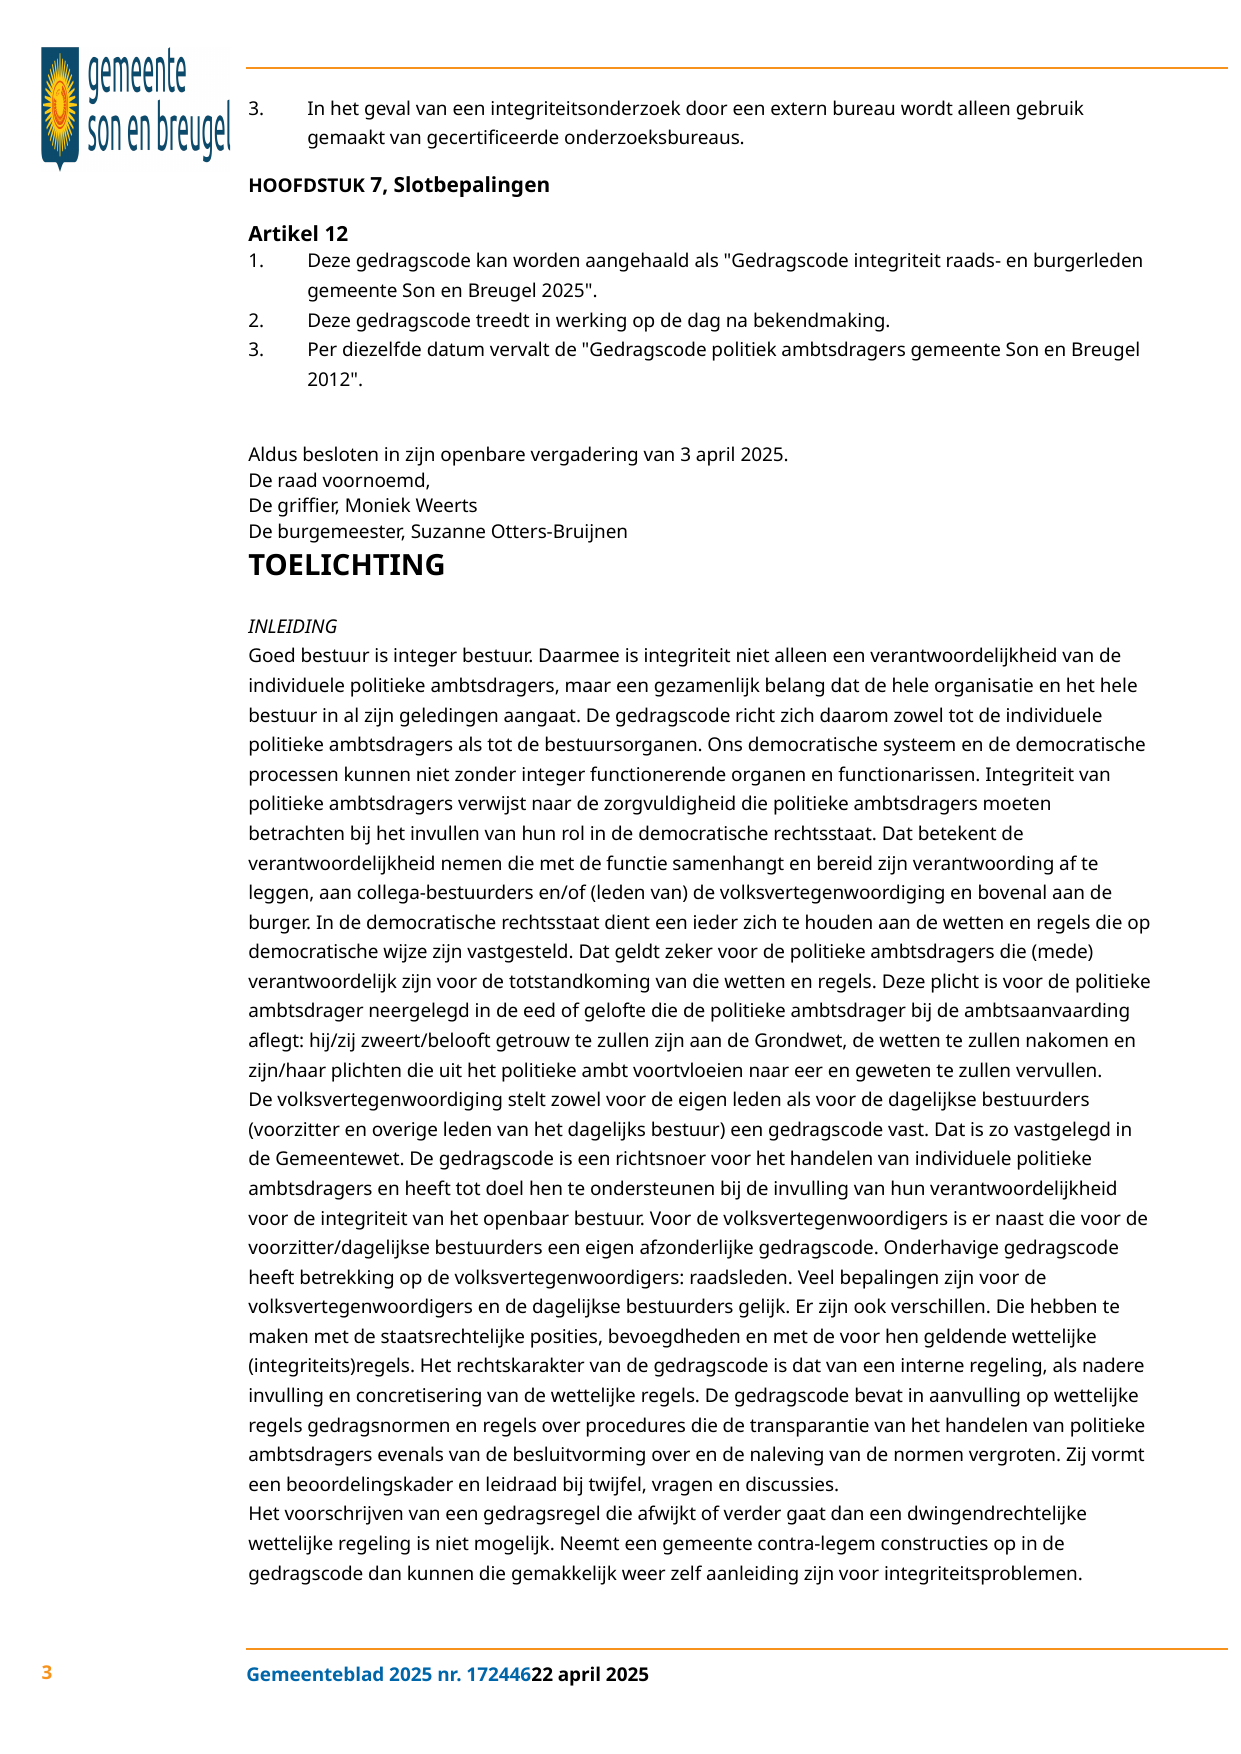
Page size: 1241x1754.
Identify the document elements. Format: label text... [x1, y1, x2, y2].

text INLEIDING [248, 613, 1152, 639]
list Deze gedragscode kan worden aangehaald als "Gedragscode integriteit raads- en burgerleden gemeente Son en Breugel 2025". [248, 248, 1152, 303]
text De volksvertegenwoordiging stelt zowel voor de eigen leden als voor de dagelijkse bestuurders (voorzitter en overige leden van het dagelijks bestuur) een gedragscode vast. Dat is zo vastgelegd in de Gemeentewet. De gedragscode is een richtsnoer voor het handelen van individuele politieke ambtsdragers en heeft tot doel hen te ondersteunen bij de invulling van hun verantwoordelijkheid voor de integriteit van het openbaar bestuur. Voor de volksvertegenwoordigers is er naast die voor de voorzitter/dagelijkse bestuurders een eigen afzonderlijke gedragscode. Onderhavige gedragscode heeft betrekking op de volksvertegenwoordigers: raadsleden. Veel bepalingen zijn voor de volksvertegenwoordigers en de dagelijkse bestuurders gelijk. Er zijn ook verschillen. Die hebben te maken met de staatsrechtelijke posities, bevoegdheden en met de voor hen geldende wettelijke (integriteits)regels. Het rechtskarakter van de gedragscode is dat van een interne regeling, als nadere invulling en concretisering van de wettelijke regels. De gedragscode bevat in aanvulling op wettelijke regels gedragsnormen en regels over procedures die de transparantie van het handelen van politieke ambtsdragers evenals van de besluitvorming over en de naleving van de normen vergroten. Zij vormt een beoordelingskader en leidraad bij twijfel, vragen en discussies. [248, 1086, 1152, 1497]
list In het geval van een integriteitsonderzoek door een extern bureau wordt alleen gebruik gemaakt van gecertificeerde onderzoeksbureaus. [248, 95, 1152, 150]
text Artikel 12 [248, 219, 1152, 248]
text De raad voornoemd, [248, 467, 1152, 493]
text HOOFDSTUK 7, Slotbepalingen [248, 170, 1152, 198]
picture [41, 47, 231, 172]
list Deze gedragscode treedt in werking op de dag na bekendmaking. [248, 307, 1152, 333]
text Goed bestuur is integer bestuur. Daarmee is integriteit niet alleen een verantwoordelijkheid van de individuele politieke ambtsdragers, maar een gezamenlijk belang dat de hele organisatie en het hele bestuur in al zijn geledingen aangaat. De gedragscode richt zich daarom zowel tot de individuele politieke ambtsdragers als tot de bestuursorganen. Ons democratische systeem en de democratische processen kunnen niet zonder integer functionerende organen en functionarissen. Integriteit van politieke ambtsdragers verwijst naar de zorgvuldigheid die politieke ambtsdragers moeten betrachten bij het invullen van hun rol in de democratische rechtsstaat. Dat betekent de verantwoordelijkheid nemen die met de functie samenhangt en bereid zijn verantwoording af te leggen, aan collega-bestuurders en/of (leden van) de volksvertegenwoordiging en bovenal aan de burger. In de democratische rechtsstaat dient een ieder zich te houden aan de wetten en regels die op democratische wijze zijn vastgesteld. Dat geldt zeker voor de politieke ambtsdragers die (mede) verantwoordelijk zijn voor de totstandkoming van die wetten en regels. Deze plicht is voor de politieke ambtsdrager neergelegd in de eed of gelofte die de politieke ambtsdrager bij de ambtsaanvaarding aflegt: hij/zij zweert/belooft getrouw te zullen zijn aan de Grondwet, de wetten te zullen nakomen en zijn/haar plichten die uit het politieke ambt voortvloeien naar eer en geweten te zullen vervullen. [248, 643, 1152, 1082]
text Aldus besloten in zijn openbare vergadering van 3 april 2025. [248, 441, 1152, 467]
text De burgemeester, Suzanne Otters-Bruijnen [248, 518, 1152, 544]
list Per diezelfde datum vervalt de "Gedragscode politiek ambtsdragers gemeente Son en Breugel 2012". [248, 336, 1152, 392]
text TOELICHTING [248, 544, 1152, 584]
text Het voorschrijven van een gedragsregel die afwijkt of verder gaat dan een dwingendrechtelijke wettelijke regeling is niet mogelijk. Neemt een gemeente contra-legem constructies op in de gedragscode dan kunnen die gemakkelijk weer zelf aanleiding zijn voor integriteitsproblemen. [248, 1501, 1152, 1585]
text De griffier, Moniek Weerts [248, 493, 1152, 518]
